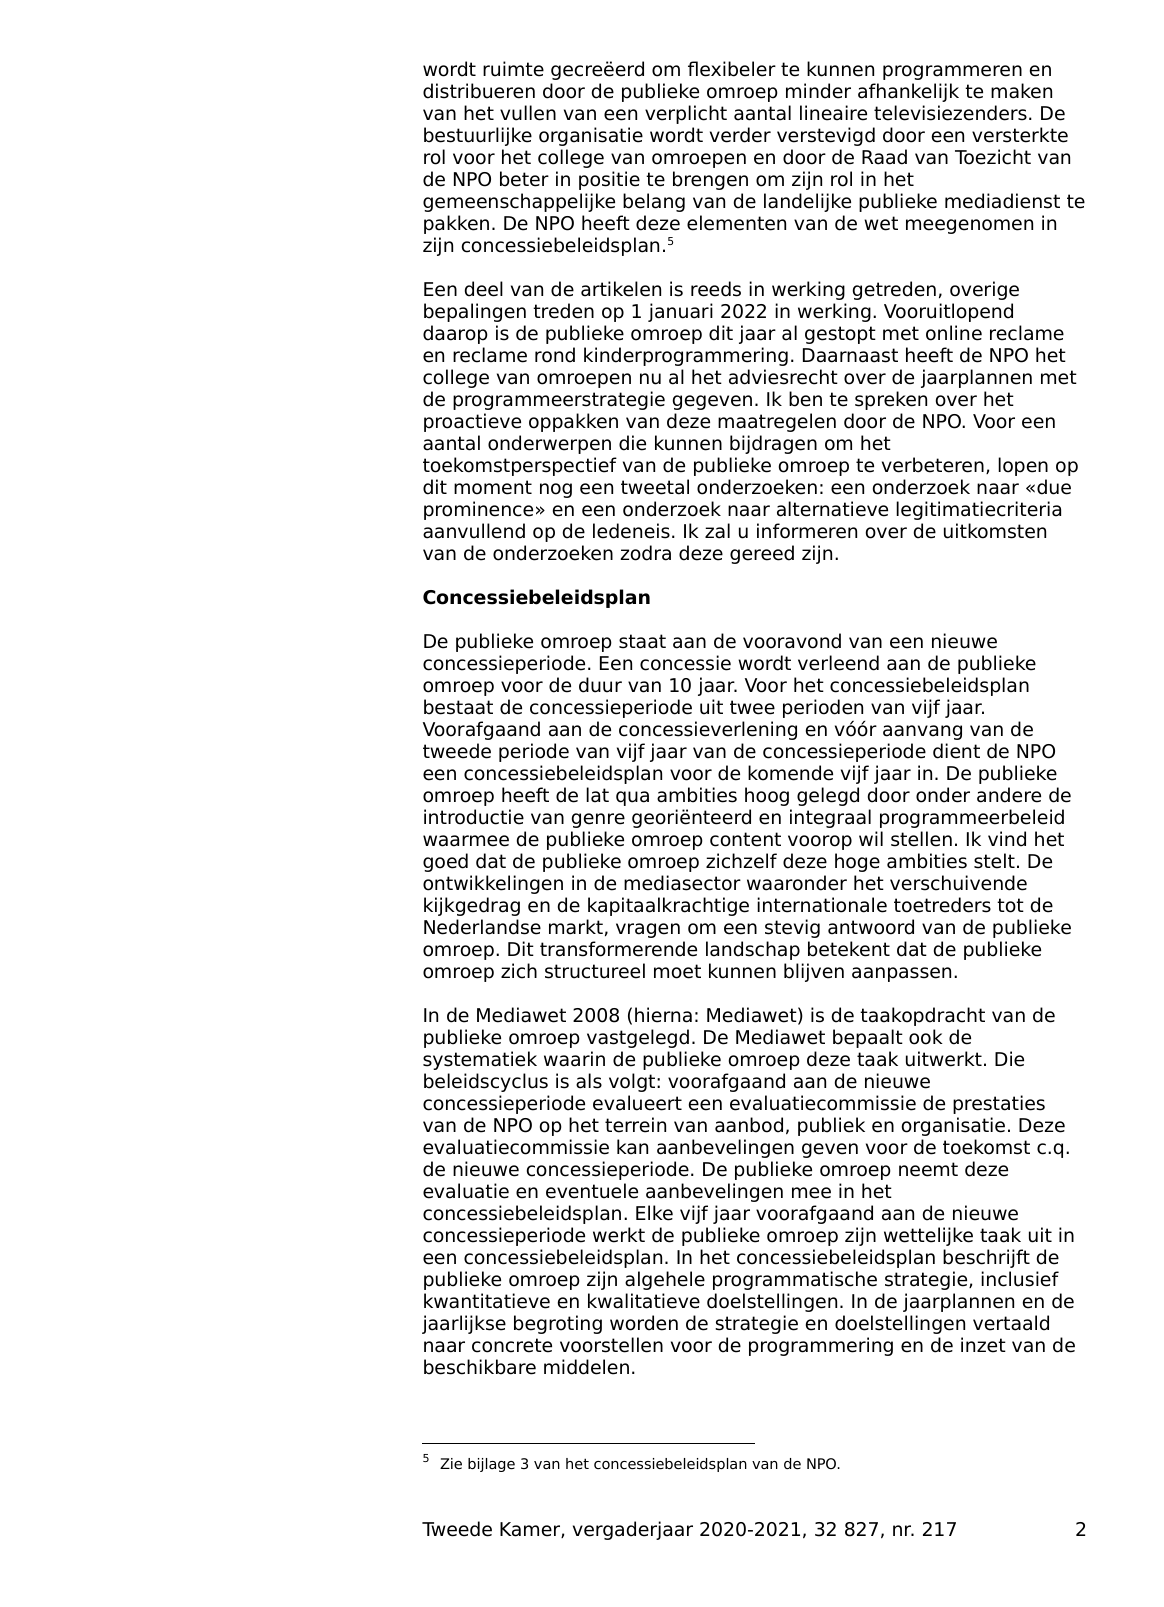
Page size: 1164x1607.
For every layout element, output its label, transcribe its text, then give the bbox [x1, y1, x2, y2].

text Een deel van de artikelen is reeds in werking getreden, overige bepalingen treden op 1 januari 2022 in werking. Vooruitlopend daarop is de publieke omroep dit jaar al gestopt met online reclame en reclame rond kinderprogrammering. Daarnaast heeft de NPO het college van omroepen nu al het adviesrecht over de jaarplannen met de programmeerstrategie gegeven. Ik ben te spreken over het proactieve oppakken van deze maatregelen door de NPO. Voor een aantal onderwerpen die kunnen bijdragen om het toekomstperspectief van de publieke omroep te verbeteren, lopen op dit moment nog een tweetal onderzoeken: een onderzoek naar «due prominence» en een onderzoek naar alternatieve legitimatiecriteria aanvullend op de ledeneis. Ik zal u informeren over de uitkomsten van de onderzoeken zodra deze gereed zijn. [422, 279, 1087, 565]
text wordt ruimte gecreëerd om flexibeler te kunnen programmeren en distribueren door de publieke omroep minder afhankelijk te maken van het vullen van een verplicht aantal lineaire televisiezenders. De bestuurlijke organisatie wordt verder verstevigd door een versterkte rol voor het college van omroepen en door de Raad van Toezicht van de NPO beter in positie te brengen om zijn rol in het gemeenschappelijke belang van de landelijke publieke mediadienst te pakken. De NPO heeft deze elementen van de wet meegenomen in zijn concessiebeleidsplan. [422, 59, 1087, 257]
text De publieke omroep staat aan de vooravond van een nieuwe concessieperiode. Een concessie wordt verleend aan de publieke omroep voor de duur van 10 jaar. Voor het concessiebeleidsplan bestaat de concessieperiode uit twee perioden van vijf jaar. Voorafgaand aan de concessieverlening en vóór aanvang van de tweede periode van vijf jaar van de concessieperiode dient de NPO een concessiebeleidsplan voor de komende vijf jaar in. De publieke omroep heeft de lat qua ambities hoog gelegd door onder andere de introductie van genre georiënteerd en integraal programmeerbeleid waarmee de publieke omroep content voorop wil stellen. Ik vind het goed dat de publieke omroep zichzelf deze hoge ambities stelt. De ontwikkelingen in de mediasector waaronder het verschuivende kijkgedrag en de kapitaalkrachtige internationale toetreders tot de Nederlandse markt, vragen om een stevig antwoord van de publieke omroep. Dit transformerende landschap betekent dat de publieke omroep zich structureel moet kunnen blijven aanpassen. [422, 631, 1087, 983]
text In de Mediawet 2008 (hierna: Mediawet) is de taakopdracht van de publieke omroep vastgelegd. De Mediawet bepaalt ook de systematiek waarin de publieke omroep deze taak uitwerkt. Die beleidscyclus is als volgt: voorafgaand aan de nieuwe concessieperiode evalueert een evaluatiecommissie de prestaties van de NPO op het terrein van aanbod, publiek en organisatie. Deze evaluatiecommissie kan aanbevelingen geven voor de toekomst c.q. de nieuwe concessieperiode. De publieke omroep neemt deze evaluatie en eventuele aanbevelingen mee in het concessiebeleidsplan. Elke vijf jaar voorafgaand aan de nieuwe concessieperiode werkt de publieke omroep zijn wettelijke taak uit in een concessiebeleidsplan. In het concessiebeleidsplan beschrijft de publieke omroep zijn algehele programmatische strategie, inclusief kwantitatieve en kwalitatieve doelstellingen. In de jaarplannen en de jaarlijkse begroting worden de strategie en doelstellingen vertaald naar concrete voorstellen voor de programmering en de inzet van de beschikbare middelen. [422, 1005, 1087, 1379]
text Zie bijlage 3 van het concessiebeleidsplan van de NPO. [422, 1452, 1087, 1474]
subtitle Concessiebeleidsplan [422, 587, 1087, 609]
